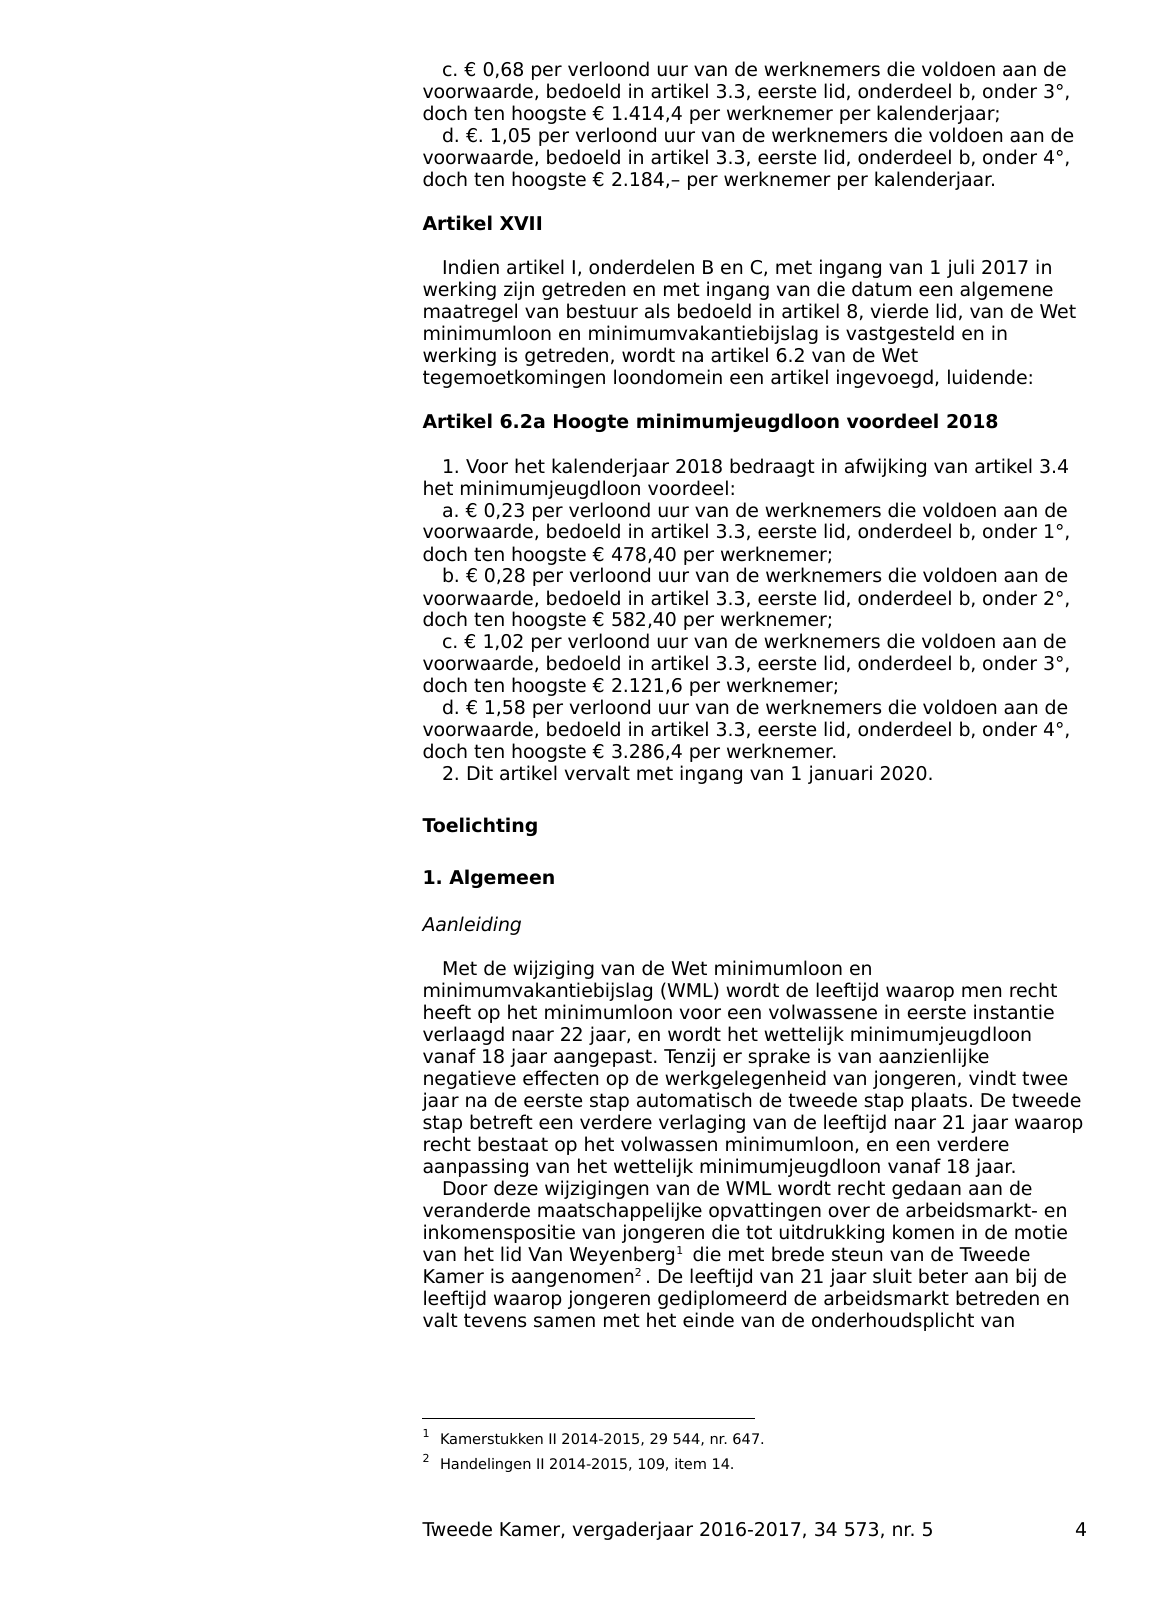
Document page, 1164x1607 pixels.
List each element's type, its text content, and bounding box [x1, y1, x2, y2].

text c. € 1,02 per verloond uur van de werknemers die voldoen aan de voorwaarde, bedoeld in artikel 3.3, eerste lid, onderdeel b, onder 3°, doch ten hoogste € 2.121,6 per werknemer; [422, 631, 1087, 697]
subtitle Aanleiding [422, 914, 1087, 936]
text 2. Dit artikel vervalt met ingang van 1 januari 2020. [422, 763, 1087, 785]
text d. €. 1,05 per verloond uur van de werknemers die voldoen aan de voorwaarde, bedoeld in artikel 3.3, eerste lid, onderdeel b, onder 4°, doch ten hoogste € 2.184,– per werknemer per kalenderjaar. [422, 125, 1087, 191]
subtitle 1. Algemeen [422, 867, 1087, 889]
text c. € 0,68 per verloond uur van de werknemers die voldoen aan de voorwaarde, bedoeld in artikel 3.3, eerste lid, onderdeel b, onder 3°, doch ten hoogste € 1.414,4 per werknemer per kalenderjaar; [422, 59, 1087, 125]
subtitle Artikel XVII [422, 213, 1087, 235]
subtitle Toelichting [422, 815, 1087, 837]
text Handelingen II 2014-2015, 109, item 14. [422, 1452, 1087, 1474]
text b. € 0,28 per verloond uur van de werknemers die voldoen aan de voorwaarde, bedoeld in artikel 3.3, eerste lid, onderdeel b, onder 2°, doch ten hoogste € 582,40 per werknemer; [422, 565, 1087, 631]
text Kamerstukken II 2014-2015, 29 544, nr. 647. [422, 1427, 1087, 1449]
text Door deze wijzigingen van de WML wordt recht gedaan aan de veranderde maatschappelijke opvattingen over de arbeidsmarkt- en inkomenspositie van jongeren die tot uitdrukking komen in de motie van het lid Van Weyenberg die met brede steun van de Tweede Kamer is aangenomen. De leeftijd van 21 jaar sluit beter aan bij de leeftijd waarop jongeren gediplomeerd de arbeidsmarkt betreden en valt tevens samen met het einde van de onderhoudsplicht van [422, 1178, 1087, 1332]
text a. € 0,23 per verloond uur van de werknemers die voldoen aan de voorwaarde, bedoeld in artikel 3.3, eerste lid, onderdeel b, onder 1°, doch ten hoogste € 478,40 per werknemer; [422, 499, 1087, 565]
text Met de wijziging van de Wet minimumloon en minimumvakantiebijslag (WML) wordt de leeftijd waarop men recht heeft op het minimumloon voor een volwassene in eerste instantie verlaagd naar 22 jaar, en wordt het wettelijk minimumjeugdloon vanaf 18 jaar aangepast. Tenzij er sprake is van aanzienlijke negatieve effecten op de werkgelegenheid van jongeren, vindt twee jaar na de eerste stap automatisch de tweede stap plaats. De tweede stap betreft een verdere verlaging van de leeftijd naar 21 jaar waarop recht bestaat op het volwassen minimumloon, en een verdere aanpassing van het wettelijk minimumjeugdloon vanaf 18 jaar. [422, 958, 1087, 1178]
text 1. Voor het kalenderjaar 2018 bedraagt in afwijking van artikel 3.4 het minimumjeugdloon voordeel: [422, 456, 1087, 499]
text Indien artikel I, onderdelen B en C, met ingang van 1 juli 2017 in werking zijn getreden en met ingang van die datum een algemene maatregel van bestuur als bedoeld in artikel 8, vierde lid, van de Wet minimumloon en minimumvakantiebijslag is vastgesteld en in werking is getreden, wordt na artikel 6.2 van de Wet tegemoetkomingen loondomein een artikel ingevoegd, luidende: [422, 257, 1087, 389]
text d. € 1,58 per verloond uur van de werknemers die voldoen aan de voorwaarde, bedoeld in artikel 3.3, eerste lid, onderdeel b, onder 4°, doch ten hoogste € 3.286,4 per werknemer. [422, 697, 1087, 763]
subtitle Artikel 6.2a Hoogte minimumjeugdloon voordeel 2018 [422, 411, 1087, 433]
